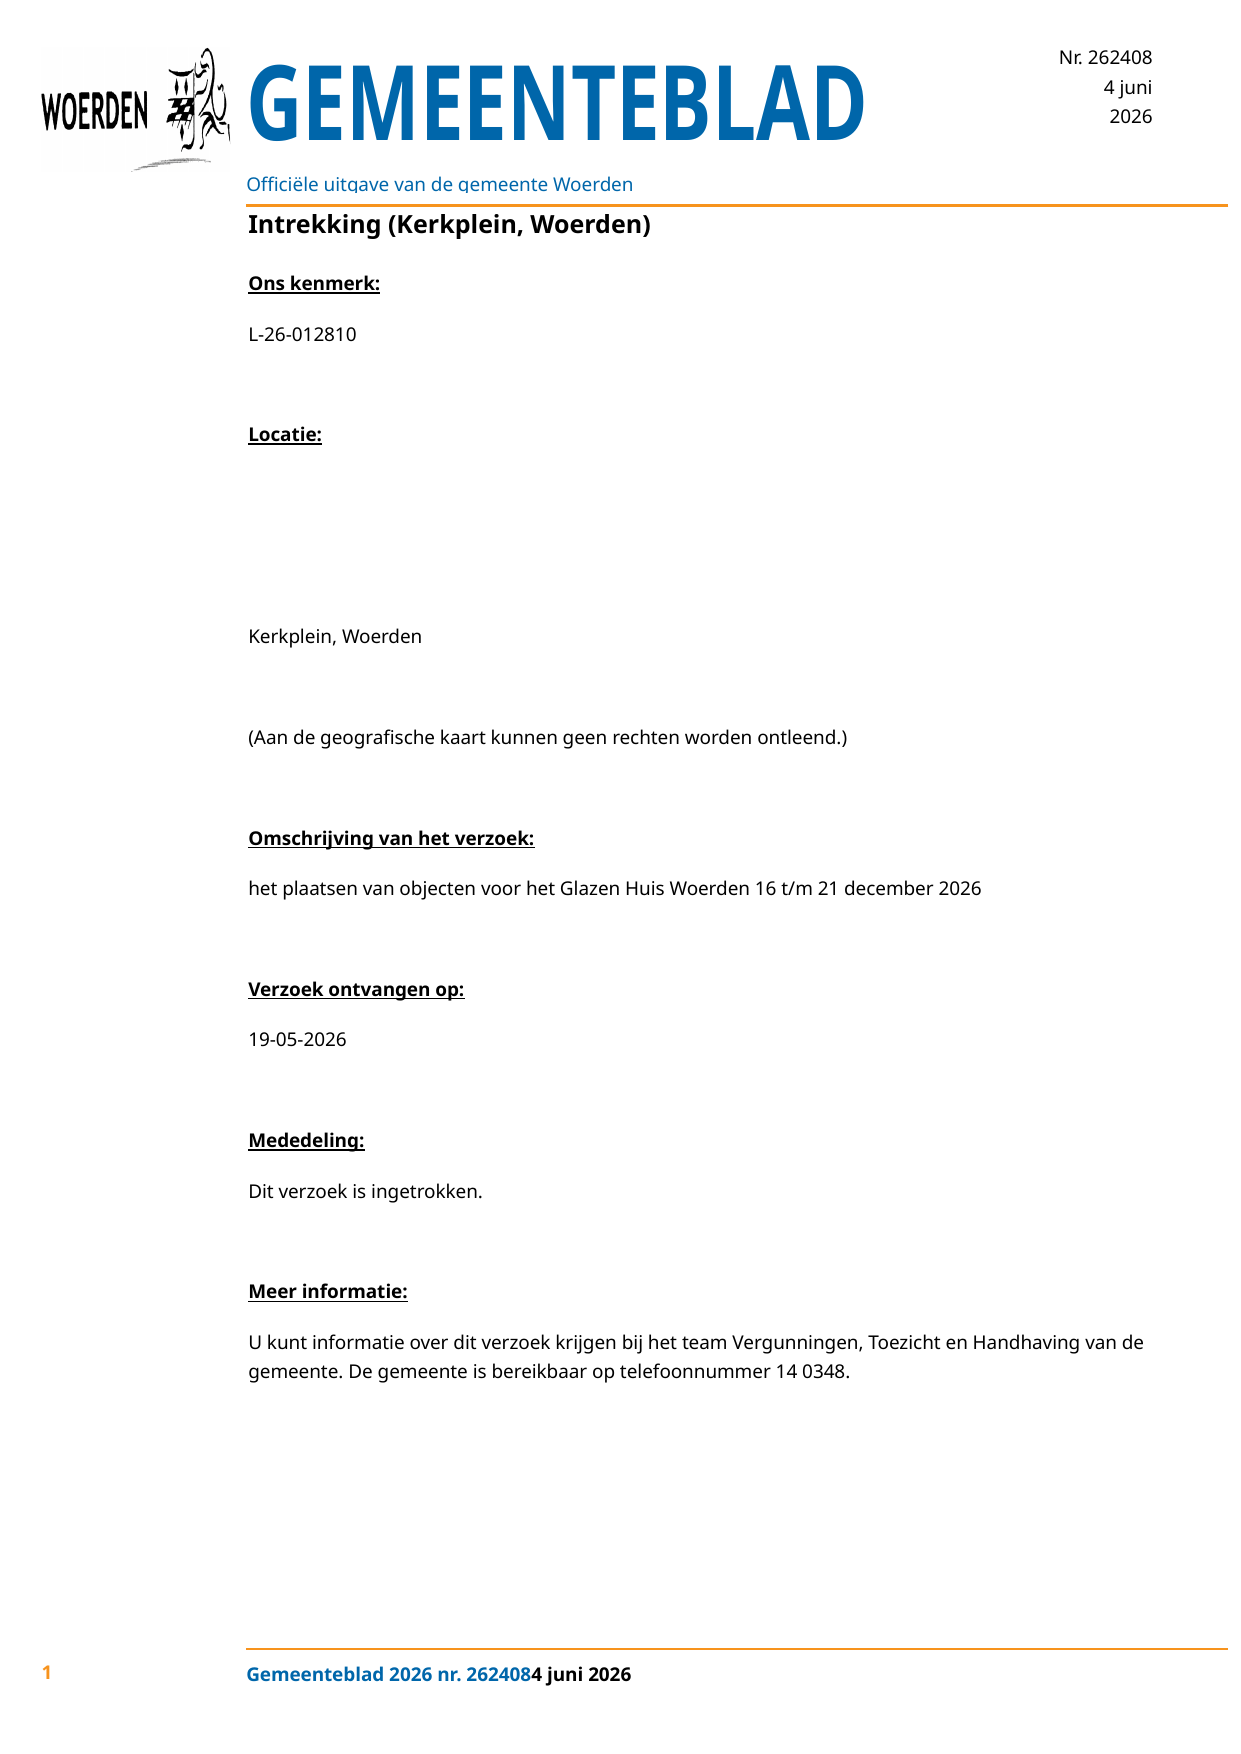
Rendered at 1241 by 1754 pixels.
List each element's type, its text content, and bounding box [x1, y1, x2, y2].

text Dit verzoek is ingetrokken. [248, 1178, 1152, 1203]
text Locatie: [248, 422, 1152, 447]
text Verzoek ontvangen op: [248, 976, 1152, 1002]
text (Aan de geografische kaart kunnen geen rechten worden ontleend.) [248, 724, 1152, 750]
text Meer informatie: [248, 1279, 1152, 1304]
text Kerkplein, Woerden [248, 623, 1152, 649]
text U kunt informatie over dit verzoek krijgen bij het team Vergunningen, Toezicht en Handhaving van de gemeente. De gemeente is bereikbaar op telefoonnummer 14 0348. [248, 1329, 1152, 1384]
text 19-05-2026 [248, 1027, 1152, 1052]
text Intrekking (Kerkplein, Woerden) [248, 207, 1152, 241]
text Mededeling: [248, 1127, 1152, 1153]
text L-26-012810 [248, 321, 1152, 346]
text Ons kenmerk: [248, 270, 1152, 296]
text het plaatsen van objecten voor het Glazen Huis Woerden 16 t/m 21 december 2026 [248, 875, 1152, 901]
picture [41, 47, 231, 172]
text Omschrijving van het verzoek: [248, 825, 1152, 851]
